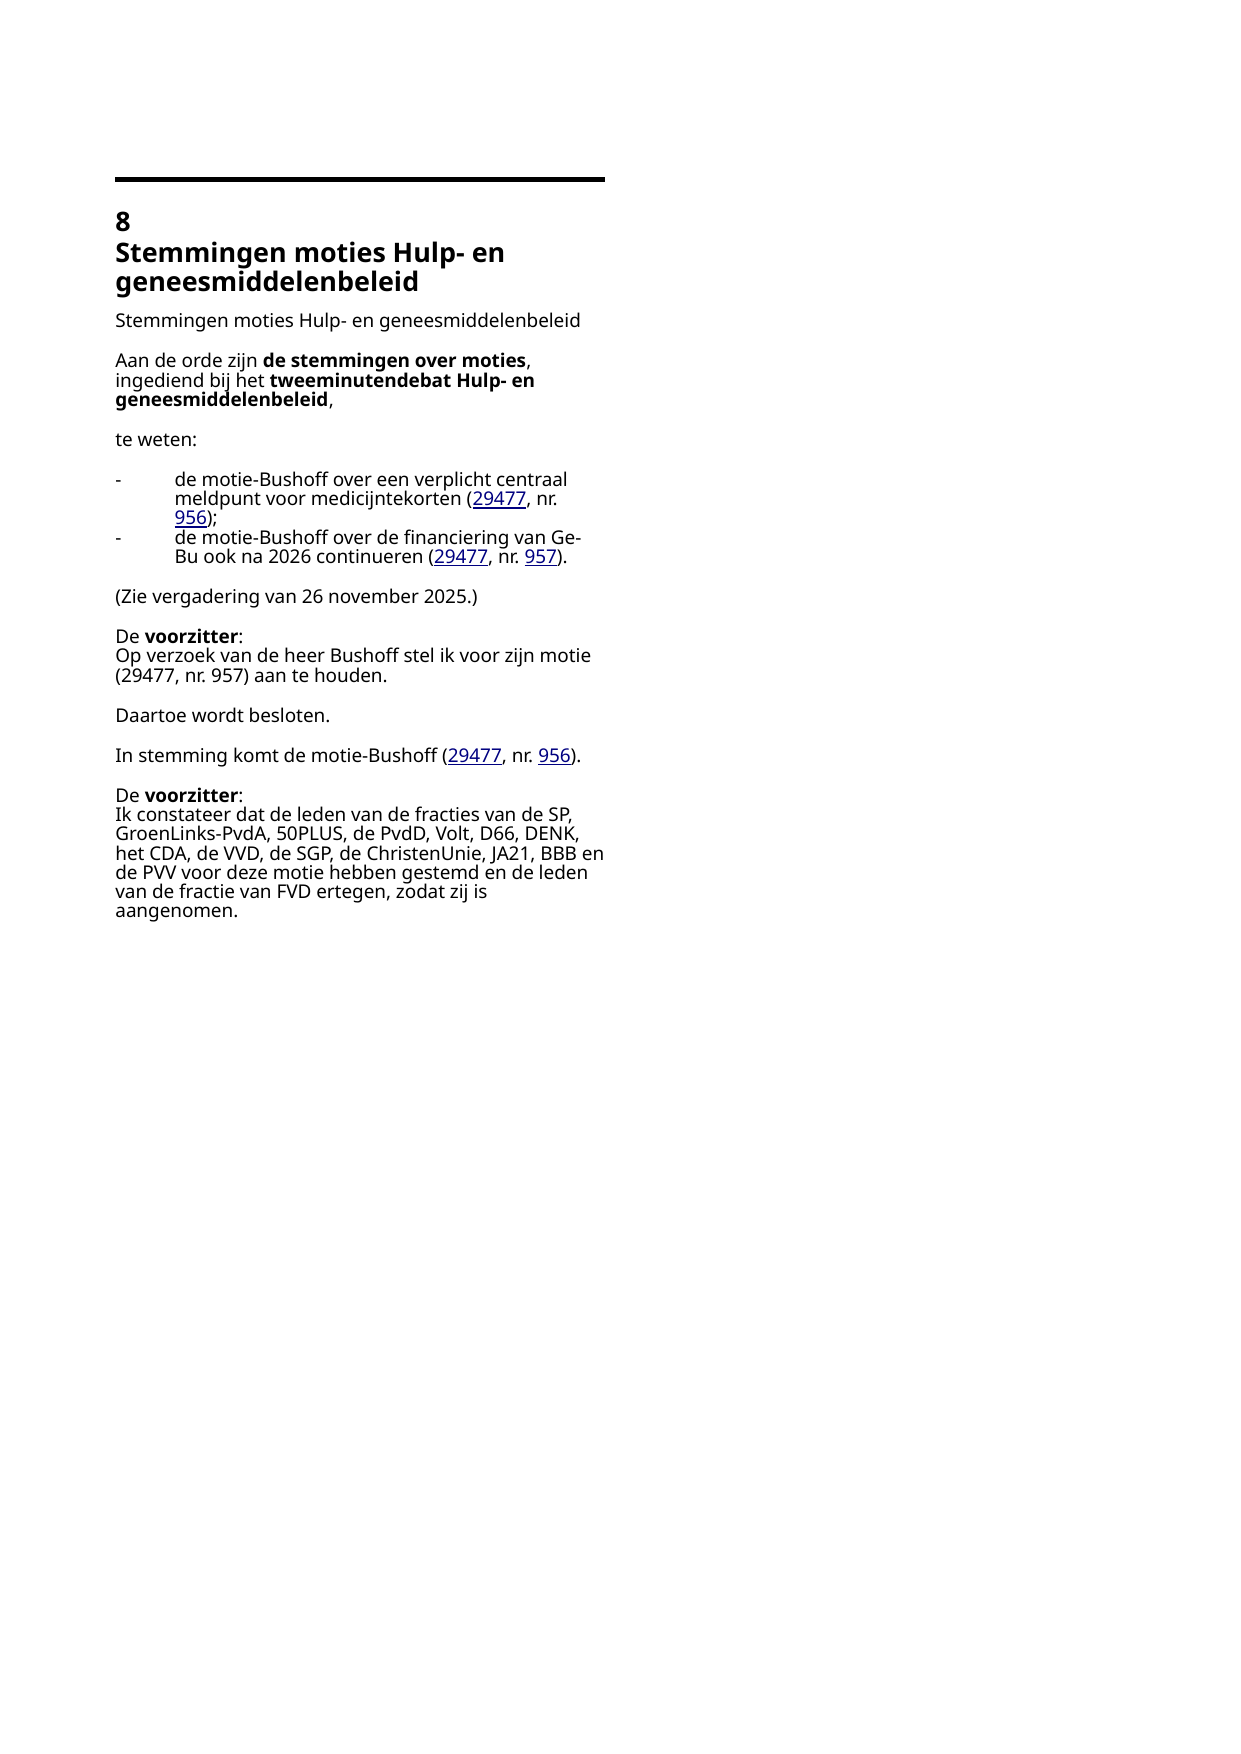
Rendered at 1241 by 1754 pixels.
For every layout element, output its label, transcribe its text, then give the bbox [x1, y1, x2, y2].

text Ik constateer dat de leden van de fracties van de SP, GroenLinks-PvdA, 50PLUS, de PvdD, Volt, D66, DENK, het CDA, de VVD, de SGP, de ChristenUnie, JA21, BBB en de PVV voor deze motie hebben gestemd en de leden van de fractie van FVD ertegen, zodat zij is aangenomen. [115, 806, 605, 922]
text Aan de orde zijn de stemmingen over moties, ingediend bij het tweeminutendebat Hulp- en geneesmiddelenbeleid, [115, 352, 605, 410]
text te weten: [115, 431, 605, 450]
text Stemmingen moties Hulp- en geneesmiddelenbeleid [115, 312, 605, 332]
text In stemming komt de motie-Bushoff (29477, nr. 956). [115, 747, 605, 766]
text Stemmingen moties Hulp- en geneesmiddelenbeleid [115, 239, 605, 312]
text De voorzitter: [115, 787, 605, 806]
text (Zie vergadering van 26 november 2025.) [115, 588, 605, 607]
list de motie-Bushoff over een verplicht centraal meldpunt voor medicijntekorten (29477, nr. 956); [115, 471, 605, 529]
text Daartoe wordt besloten. [115, 707, 605, 726]
text De voorzitter: [115, 628, 605, 647]
list de motie-Bushoff over de financiering van Ge-Bu ook na 2026 continueren (29477, nr. 957). [115, 529, 605, 567]
text Op verzoek van de heer Bushoff stel ik voor zijn motie (29477, nr. 957) aan te houden. [115, 647, 605, 686]
text 8 [115, 203, 605, 239]
